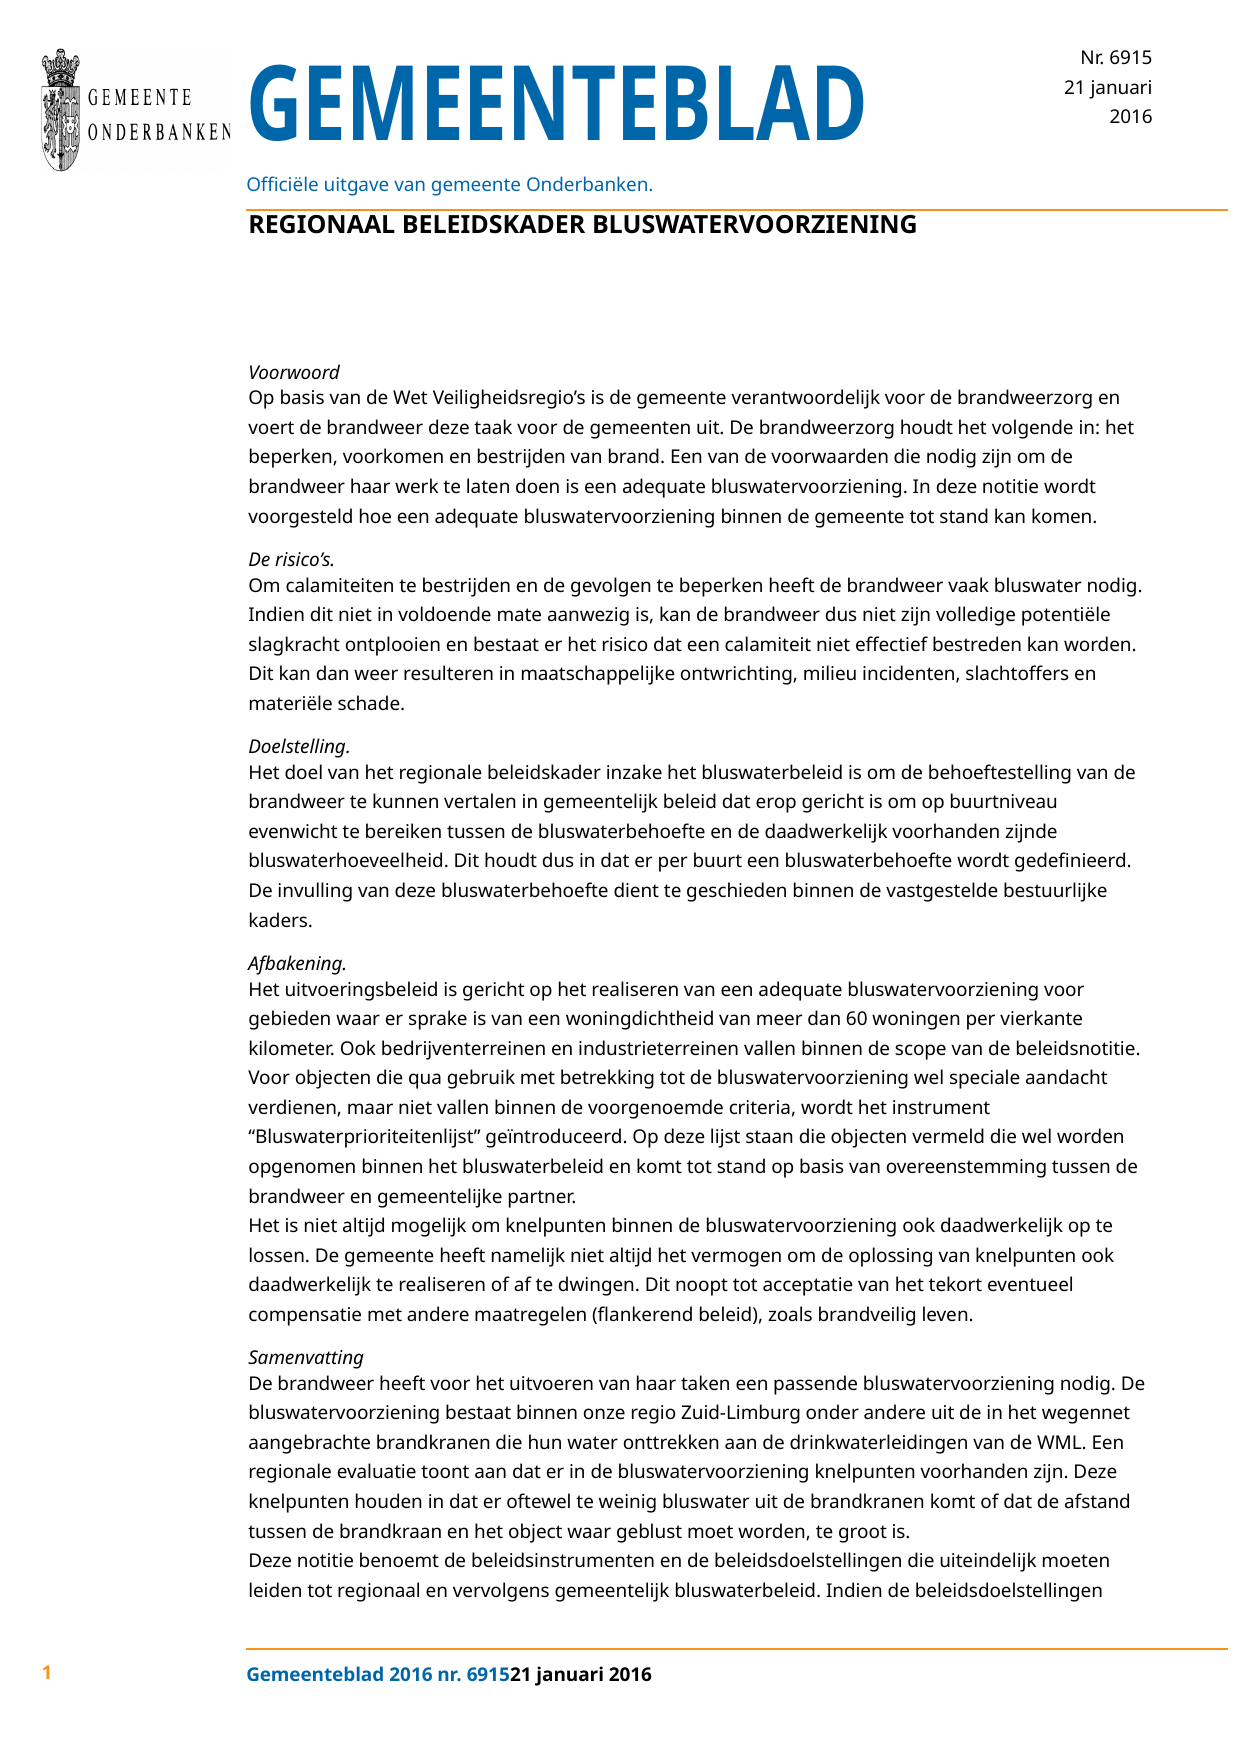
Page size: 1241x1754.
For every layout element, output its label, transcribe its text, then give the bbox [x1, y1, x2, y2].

text Het is niet altijd mogelijk om knelpunten binnen de bluswatervoorziening ook daadwerkelijk op te lossen. De gemeente heeft namelijk niet altijd het vermogen om de oplossing van knelpunten ook daadwerkelijk te realiseren of af te dwingen. Dit noopt tot acceptatie van het tekort eventueel compensatie met andere maatregelen (flankerend beleid), zoals brandveilig leven. [248, 1212, 1152, 1327]
text Doelstelling. [248, 733, 1152, 759]
text Op basis van de Wet Veiligheidsregio’s is de gemeente verantwoordelijk voor de brandweerzorg en voert de brandweer deze taak voor de gemeenten uit. De brandweerzorg houdt het volgende in: het beperken, voorkomen en bestrijden van brand. Een van de voorwaarden die nodig zijn om de brandweer haar werk te laten doen is een adequate bluswatervoorziening. In deze notitie wordt voorgesteld hoe een adequate bluswatervoorziening binnen de gemeente tot stand kan komen. [248, 384, 1152, 529]
text Deze notitie benoemt de beleidsinstrumenten en de beleidsdoelstellingen die uiteindelijk moeten leiden tot regionaal en vervolgens gemeentelijk bluswaterbeleid. Indien de beleidsdoelstellingen [248, 1547, 1152, 1603]
picture [41, 47, 231, 172]
text Het uitvoeringsbeleid is gericht op het realiseren van een adequate bluswatervoorziening voor gebieden waar er sprake is van een woningdichtheid van meer dan 60 woningen per vierkante kilometer. Ook bedrijventerreinen en industrieterreinen vallen binnen de scope van de beleidsnotitie. Voor objecten die qua gebruik met betrekking tot de bluswatervoorziening wel speciale aandacht verdienen, maar niet vallen binnen de voorgenoemde criteria, wordt het instrument “Bluswaterprioriteitenlijst” geïntroduceerd. Op deze lijst staan die objecten vermeld die wel worden opgenomen binnen het bluswaterbeleid en komt tot stand op basis van overeenstemming tussen de brandweer en gemeentelijke partner. [248, 976, 1152, 1208]
text Het doel van het regionale beleidskader inzake het bluswaterbeleid is om de behoeftestelling van de brandweer te kunnen vertalen in gemeentelijk beleid dat erop gericht is om op buurtniveau evenwicht te bereiken tussen de bluswaterbehoefte en de daadwerkelijk voorhanden zijnde bluswaterhoeveelheid. Dit houdt dus in dat er per buurt een bluswaterbehoefte wordt gedefinieerd. De invulling van deze bluswaterbehoefte dient te geschieden binnen de vastgestelde bestuurlijke kaders. [248, 759, 1152, 933]
text De brandweer heeft voor het uitvoeren van haar taken een passende bluswatervoorziening nodig. De bluswatervoorziening bestaat binnen onze regio Zuid-Limburg onder andere uit de in het wegennet aangebrachte brandkranen die hun water onttrekken aan de drinkwaterleidingen van de WML. Een regionale evaluatie toont aan dat er in de bluswatervoorziening knelpunten voorhanden zijn. Deze knelpunten houden in dat er oftewel te weinig bluswater uit de brandkranen komt of dat de afstand tussen de brandkraan en het object waar geblust moet worden, te groot is. [248, 1370, 1152, 1544]
text Afbakening. [248, 950, 1152, 976]
text Voorwoord [248, 359, 1152, 384]
text De risico’s. [248, 546, 1152, 572]
text REGIONAAL BELEIDSKADER BLUSWATERVOORZIENING [248, 211, 1152, 241]
text Om calamiteiten te bestrijden en de gevolgen te beperken heeft de brandweer vaak bluswater nodig. Indien dit niet in voldoende mate aanwezig is, kan de brandweer dus niet zijn volledige potentiële slagkracht ontplooien en bestaat er het risico dat een calamiteit niet effectief bestreden kan worden. Dit kan dan weer resulteren in maatschappelijke ontwrichting, milieu incidenten, slachtoffers en materiële schade. [248, 572, 1152, 716]
text Samenvatting [248, 1344, 1152, 1370]
